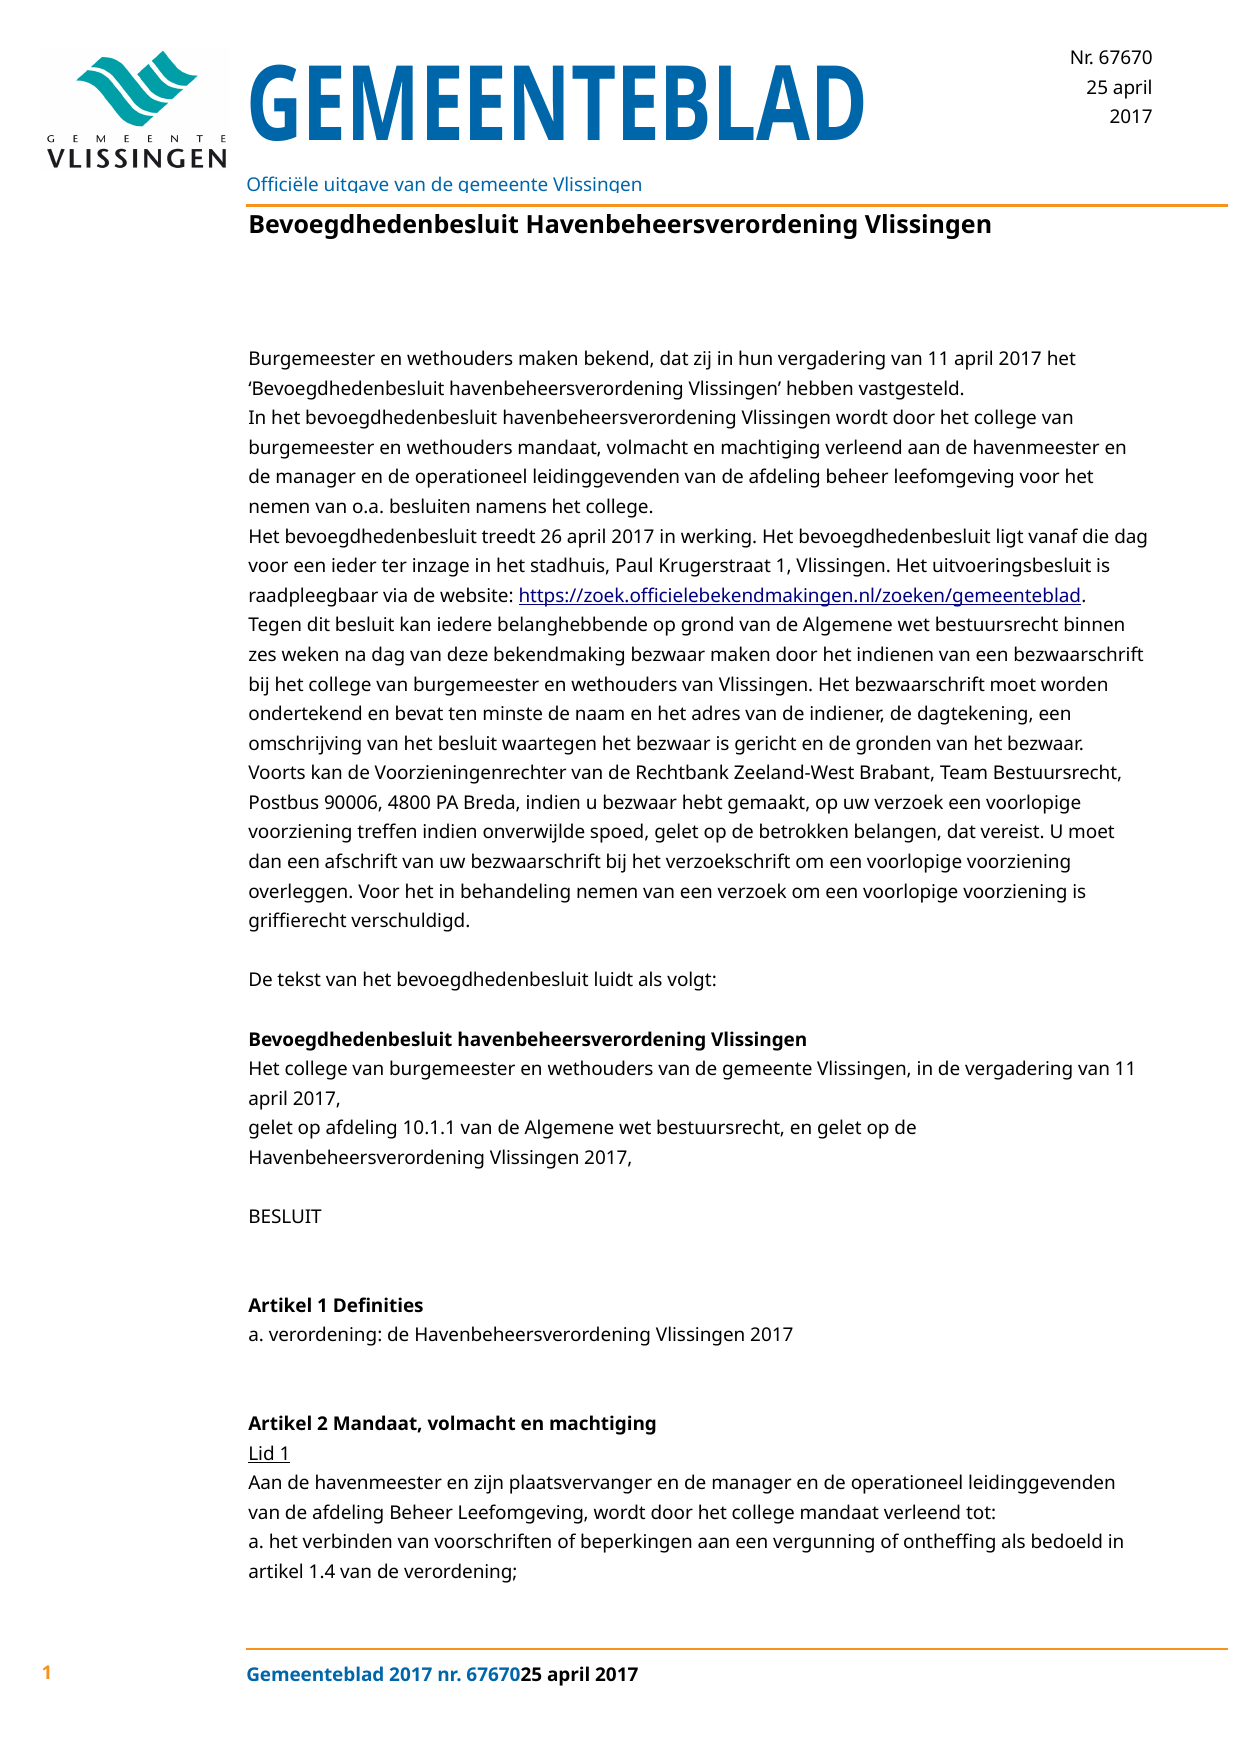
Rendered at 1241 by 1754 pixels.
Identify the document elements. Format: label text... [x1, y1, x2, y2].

text a. het verbinden van voorschriften of beperkingen aan een vergunning of ontheffing als bedoeld in artikel 1.4 van de verordening; [248, 1529, 1152, 1584]
text Tegen dit besluit kan iedere belanghebbende op grond van de Algemene wet bestuursrecht binnen zes weken na dag van deze bekendmaking bezwaar maken door het indienen van een bezwaarschrift bij het college van burgemeester en wethouders van Vlissingen. Het bezwaarschrift moet worden ondertekend en bevat ten minste de naam en het adres van de indiener, de dagtekening, een omschrijving van het besluit waartegen het bezwaar is gericht en de gronden van het bezwaar. [248, 612, 1152, 756]
text Voorts kan de Voorzieningenrechter van de Rechtbank Zeeland-West Brabant, Team Bestuursrecht, Postbus 90006, 4800 PA Breda, indien u bezwaar hebt gemaakt, op uw verzoek een voorlopige voorziening treffen indien onverwijlde spoed, gelet op de betrokken belangen, dat vereist. U moet dan een afschrift van uw bezwaarschrift bij het verzoekschrift om een voorlopige voorziening overleggen. Voor het in behandeling nemen van een verzoek om een voorlopige voorziening is griffierecht verschuldigd. [248, 759, 1152, 933]
text De tekst van het bevoegdhedenbesluit luidt als volgt: [248, 967, 1152, 992]
text In het bevoegdhedenbesluit havenbeheersverordening Vlissingen wordt door het college van burgemeester en wethouders mandaat, volmacht en machtiging verleend aan de havenmeester en de manager en de operationeel leidinggevenden van de afdeling beheer leefomgeving voor het nemen van o.a. besluiten namens het college. [248, 404, 1152, 519]
text Het bevoegdhedenbesluit treedt 26 april 2017 in werking. Het bevoegdhedenbesluit ligt vanaf die dag voor een ieder ter inzage in het stadhuis, Paul Krugerstraat 1, Vlissingen. Het uitvoeringsbesluit is raadpleegbaar via de website: https://zoek.officielebekendmakingen.nl/zoeken/gemeenteblad. [248, 523, 1152, 608]
text Artikel 2 Mandaat, volmacht en machtiging [248, 1410, 1152, 1436]
text Lid 1 [248, 1440, 1152, 1466]
text Bevoegdhedenbesluit havenbeheersverordening Vlissingen [248, 1026, 1152, 1051]
text Het college van burgemeester en wethouders van de gemeente Vlissingen, in de vergadering van 11 april 2017, [248, 1055, 1152, 1111]
text Bevoegdhedenbesluit Havenbeheersverordening Vlissingen [248, 207, 1152, 241]
text Aan de havenmeester en zijn plaatsvervanger en de manager en de operationeel leidinggevenden van de afdeling Beheer Leefomgeving, wordt door het college mandaat verleend tot: [248, 1469, 1152, 1525]
text a. verordening: de Havenbeheersverordening Vlissingen 2017 [248, 1322, 1152, 1347]
text Artikel 1 Definities [248, 1292, 1152, 1318]
text gelet op afdeling 10.1.1 van de Algemene wet bestuursrecht, en gelet op de Havenbeheersverordening Vlissingen 2017, [248, 1114, 1152, 1170]
text Burgemeester en wethouders maken bekend, dat zij in hun vergadering van 11 april 2017 het ‘Bevoegdhedenbesluit havenbeheersverordening Vlissingen’ hebben vastgesteld. [248, 345, 1152, 401]
text BESLUIT [248, 1203, 1152, 1229]
picture [41, 47, 231, 172]
